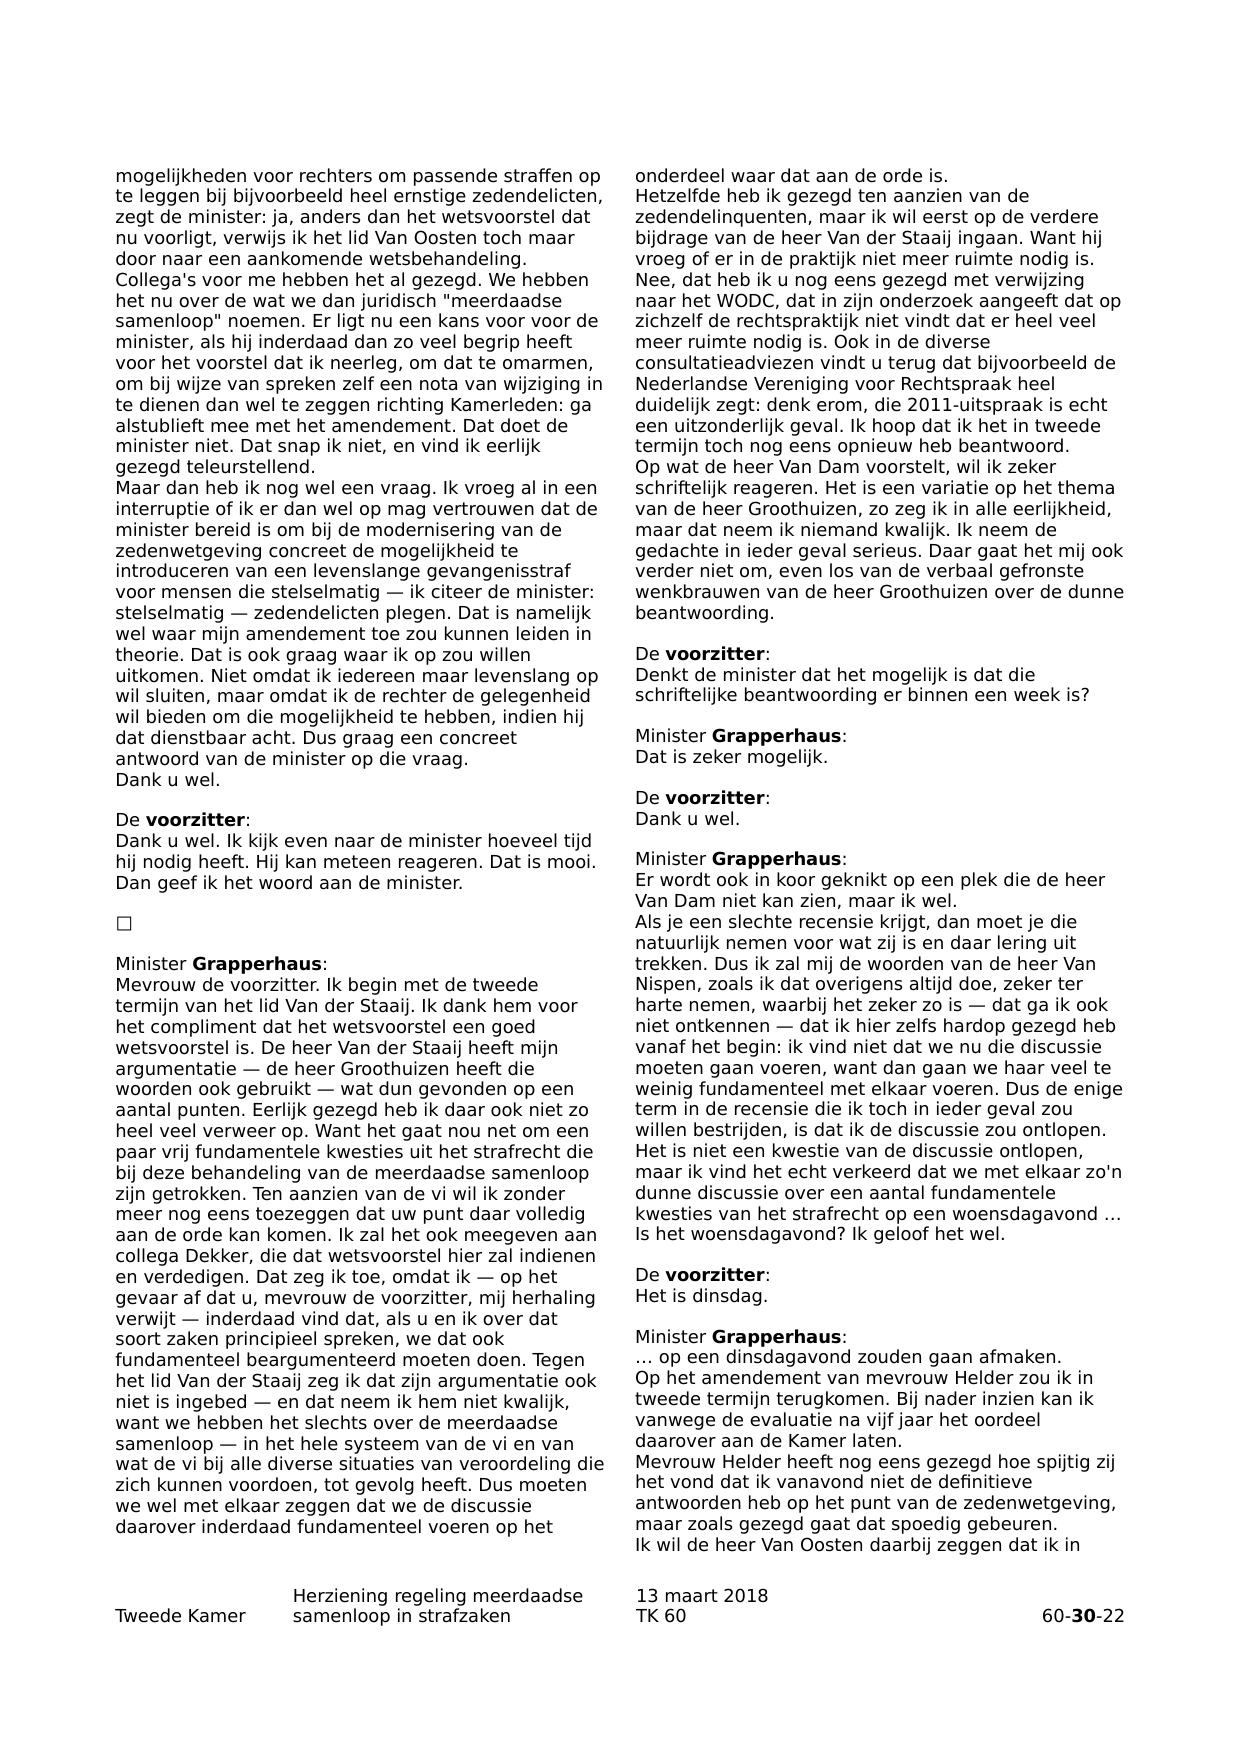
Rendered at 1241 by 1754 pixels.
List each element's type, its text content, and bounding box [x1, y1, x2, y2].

text De voorzitter: [635, 644, 1125, 664]
text onderdeel waar dat aan de orde is. [635, 165, 1125, 186]
text Dat is zeker mogelijk. [635, 747, 1125, 768]
text Mevrouw Helder heeft nog eens gezegd hoe spijtig zij het vond dat ik vanavond niet de definitieve antwoorden heb op het punt van de zedenwetgeving, maar zoals gezegd gaat dat spoedig gebeuren. [635, 1451, 1125, 1535]
text Minister Grapperhaus: [635, 1326, 1125, 1347]
text Als je een slechte recensie krijgt, dan moet je die natuurlijk nemen voor wat zij is en daar lering uit trekken. Dus ik zal mij de woorden van de heer Van Nispen, zoals ik dat overigens altijd doe, zeker ter harte nemen, waarbij het zeker zo is — dat ga ik ook niet ontkennen — dat ik hier zelfs hardop gezegd heb vanaf het begin: ik vind niet dat we nu die discussie moeten gaan voeren, want dan gaan we haar veel te weinig fundamenteel met elkaar voeren. Dus de enige term in de recensie die ik toch in ieder geval zou willen bestrijden, is dat ik de discussie zou ontlopen. Het is niet een kwestie van de discussie ontlopen, maar ik vind het echt verkeerd dat we met elkaar zo'n dunne discussie over een aantal fundamentele kwesties van het strafrecht op een woensdagavond … Is het woensdagavond? Ik geloof het wel. [635, 912, 1125, 1245]
text Dank u wel. [635, 808, 1125, 829]
text Het is dinsdag. [635, 1286, 1125, 1306]
text Mevrouw de voorzitter. Ik begin met de tweede termijn van het lid Van der Staaij. Ik dank hem voor het compliment dat het wetsvoorstel een goed wetsvoorstel is. De heer Van der Staaij heeft mijn argumentatie — de heer Groothuizen heeft die woorden ook gebruikt — wat dun gevonden op een aantal punten. Eerlijk gezegd heb ik daar ook niet zo heel veel verweer op. Want het gaat nou net om een paar vrij fundamentele kwesties uit het strafrecht die bij deze behandeling van de meerdaadse samenloop zijn getrokken. Ten aanzien van de vi wil ik zonder meer nog eens toezeggen dat uw punt daar volledig aan de orde kan komen. Ik zal het ook meegeven aan collega Dekker, die dat wetsvoorstel hier zal indienen en verdedigen. Dat zeg ik toe, omdat ik — op het gevaar af dat u, mevrouw de voorzitter, mij herhaling verwijt — inderdaad vind dat, als u en ik over dat soort zaken principieel spreken, we dat ook fundamenteel beargumenteerd moeten doen. Tegen het lid Van der Staaij zeg ik dat zijn argumentatie ook niet is ingebed — en dat neem ik hem niet kwalijk, want we hebben het slechts over de meerdaadse samenloop — in het hele systeem van de vi en van wat de vi bij alle diverse situaties van veroordeling die zich kunnen voordoen, tot gevolg heeft. Dus moeten we wel met elkaar zeggen dat we de discussie daarover inderdaad fundamenteel voeren op het [115, 975, 605, 1537]
text ⬜ [115, 913, 605, 934]
text De voorzitter: [635, 788, 1125, 808]
text Ik wil de heer Van Oosten daarbij zeggen dat ik in [635, 1535, 1125, 1556]
text Minister Grapperhaus: [635, 849, 1125, 870]
text Er wordt ook in koor geknikt op een plek die de heer Van Dam niet kan zien, maar ik wel. [635, 870, 1125, 912]
text Op het amendement van mevrouw Helder zou ik in tweede termijn terugkomen. Bij nader inzien kan ik vanwege de evaluatie na vijf jaar het oordeel daarover aan de Kamer laten. [635, 1368, 1125, 1451]
text De voorzitter: [635, 1265, 1125, 1286]
text Op wat de heer Van Dam voorstelt, wil ik zeker schriftelijk reageren. Het is een variatie op het thema van de heer Groothuizen, zo zeg ik in alle eerlijkheid, maar dat neem ik niemand kwalijk. Ik neem de gedachte in ieder geval serieus. Daar gaat het mij ook verder niet om, even los van de verbaal gefronste wenkbrauwen van de heer Groothuizen over de dunne beantwoording. [635, 457, 1125, 624]
text Dank u wel. Ik kijk even naar de minister hoeveel tijd hij nodig heeft. Hij kan meteen reageren. Dat is mooi. Dan geef ik het woord aan de minister. [115, 831, 605, 893]
text Maar dan heb ik nog wel een vraag. Ik vroeg al in een interruptie of ik er dan wel op mag vertrouwen dat de minister bereid is om bij de modernisering van de zedenwetgeving concreet de mogelijkheid te introduceren van een levenslange gevangenisstraf voor mensen die stelselmatig — ik citeer de minister: stelselmatig — zedendelicten plegen. Dat is namelijk wel waar mijn amendement toe zou kunnen leiden in theorie. Dat is ook graag waar ik op zou willen uitkomen. Niet omdat ik iedereen maar levenslang op wil sluiten, maar omdat ik de rechter de gelegenheid wil bieden om die mogelijkheid te hebben, indien hij dat dienstbaar acht. Dus graag een concreet antwoord van de minister op die vraag. [115, 478, 605, 769]
text Hetzelfde heb ik gezegd ten aanzien van de zedendelinquenten, maar ik wil eerst op de verdere bijdrage van de heer Van der Staaij ingaan. Want hij vroeg of er in de praktijk niet meer ruimte nodig is. Nee, dat heb ik u nog eens gezegd met verwijzing naar het WODC, dat in zijn onderzoek aangeeft dat op zichzelf de rechtspraktijk niet vindt dat er heel veel meer ruimte nodig is. Ook in de diverse consultatieadviezen vindt u terug dat bijvoorbeeld de Nederlandse Vereniging voor Rechtspraak heel duidelijk zegt: denk erom, die 2011-uitspraak is echt een uitzonderlijk geval. Ik hoop dat ik het in tweede termijn toch nog eens opnieuw heb beantwoord. [635, 186, 1125, 457]
text Minister Grapperhaus: [115, 954, 605, 975]
text Dank u wel. [115, 769, 605, 790]
text mogelijkheden voor rechters om passende straffen op te leggen bij bijvoorbeeld heel ernstige zedendelicten, zegt de minister: ja, anders dan het wetsvoorstel dat nu voorligt, verwijs ik het lid Van Oosten toch maar door naar een aankomende wetsbehandeling. Collega's voor me hebben het al gezegd. We hebben het nu over de wat we dan juridisch "meerdaadse samenloop" noemen. Er ligt nu een kans voor voor de minister, als hij inderdaad dan zo veel begrip heeft voor het voorstel dat ik neerleg, om dat te omarmen, om bij wijze van spreken zelf een nota van wijziging in te dienen dan wel te zeggen richting Kamerleden: ga alstublieft mee met het amendement. Dat doet de minister niet. Dat snap ik niet, en vind ik eerlijk gezegd teleurstellend. [115, 165, 605, 478]
text Denkt de minister dat het mogelijk is dat die schriftelijke beantwoording er binnen een week is? [635, 664, 1125, 706]
text De voorzitter: [115, 810, 605, 831]
text … op een dinsdagavond zouden gaan afmaken. [635, 1347, 1125, 1368]
text Minister Grapperhaus: [635, 726, 1125, 747]
